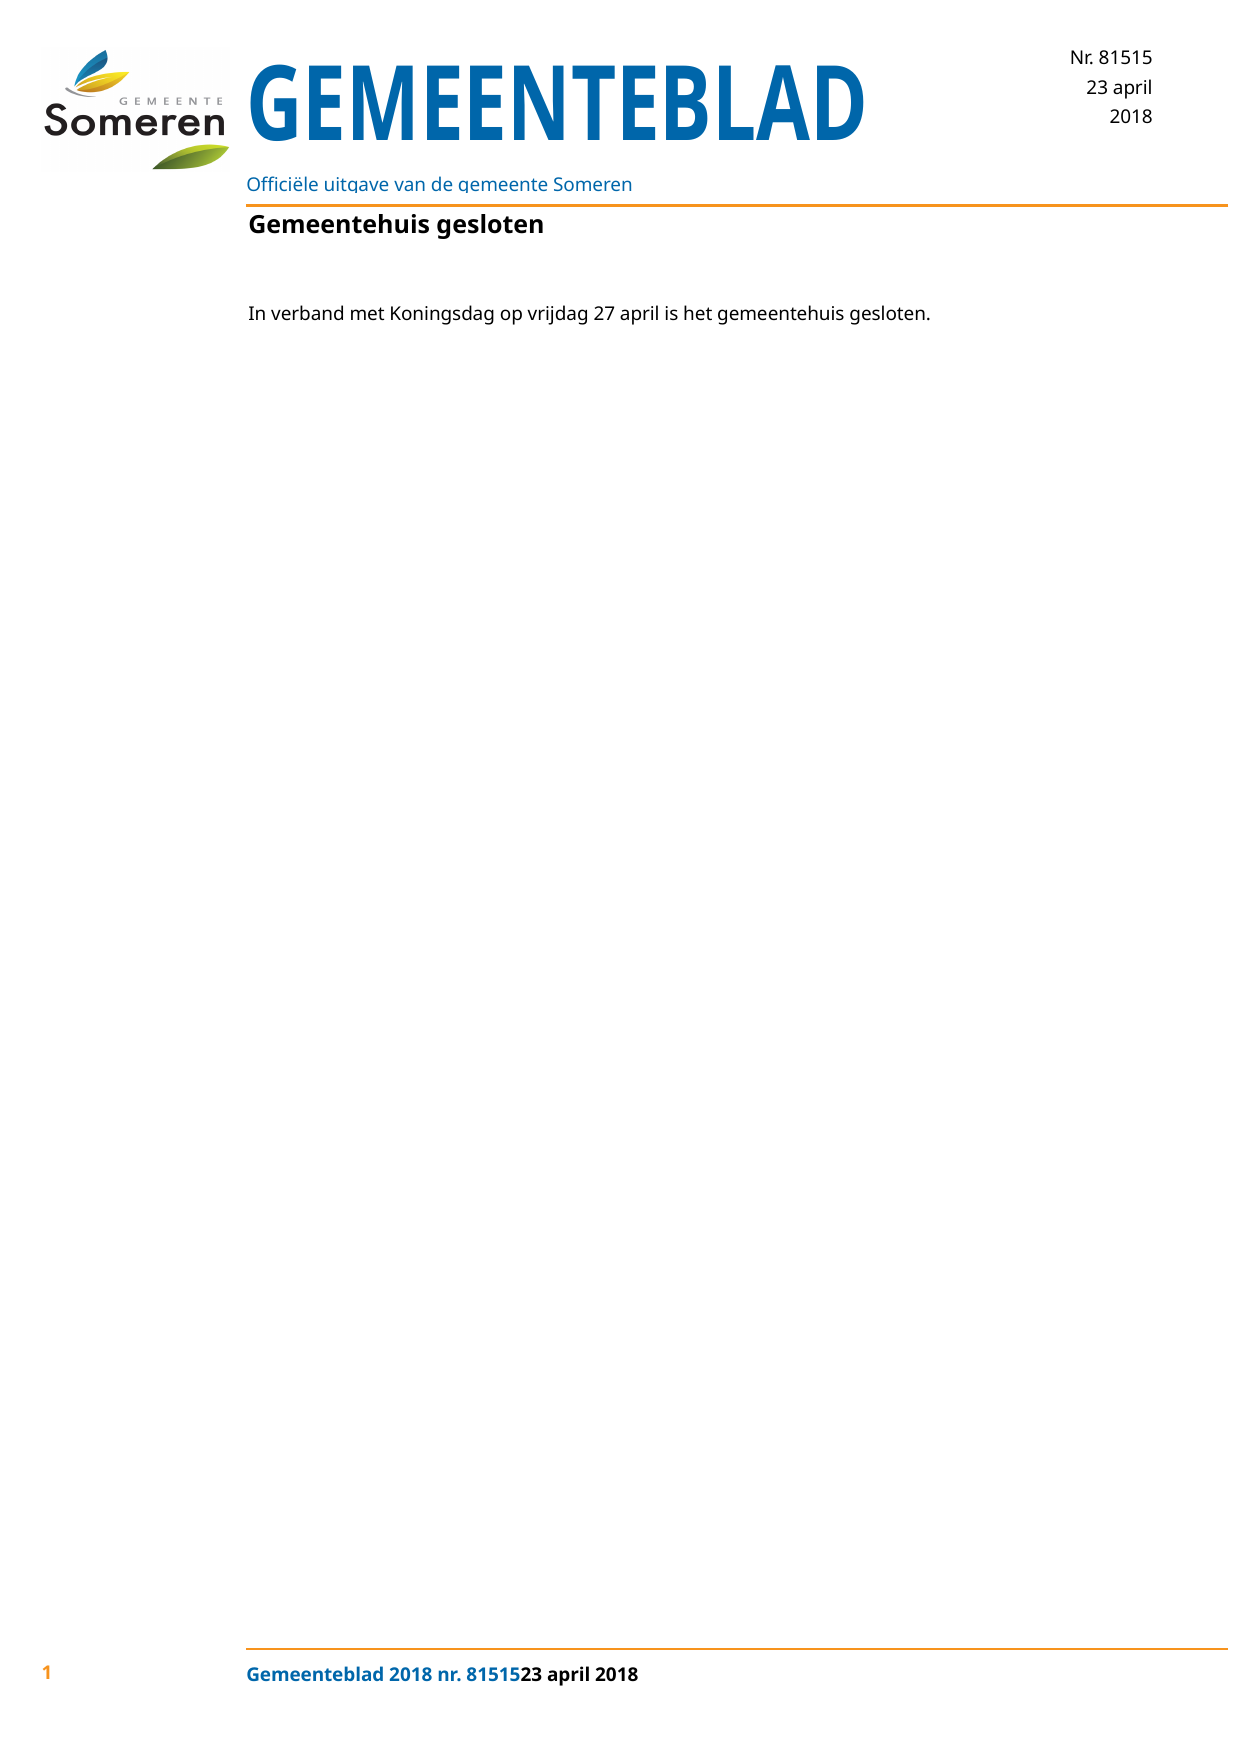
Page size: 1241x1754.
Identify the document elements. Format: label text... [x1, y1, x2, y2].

picture [41, 47, 231, 172]
text Gemeentehuis gesloten [248, 207, 1152, 241]
text In verband met Koningsdag op vrijdag 27 april is het gemeentehuis gesloten. [248, 300, 1152, 326]
